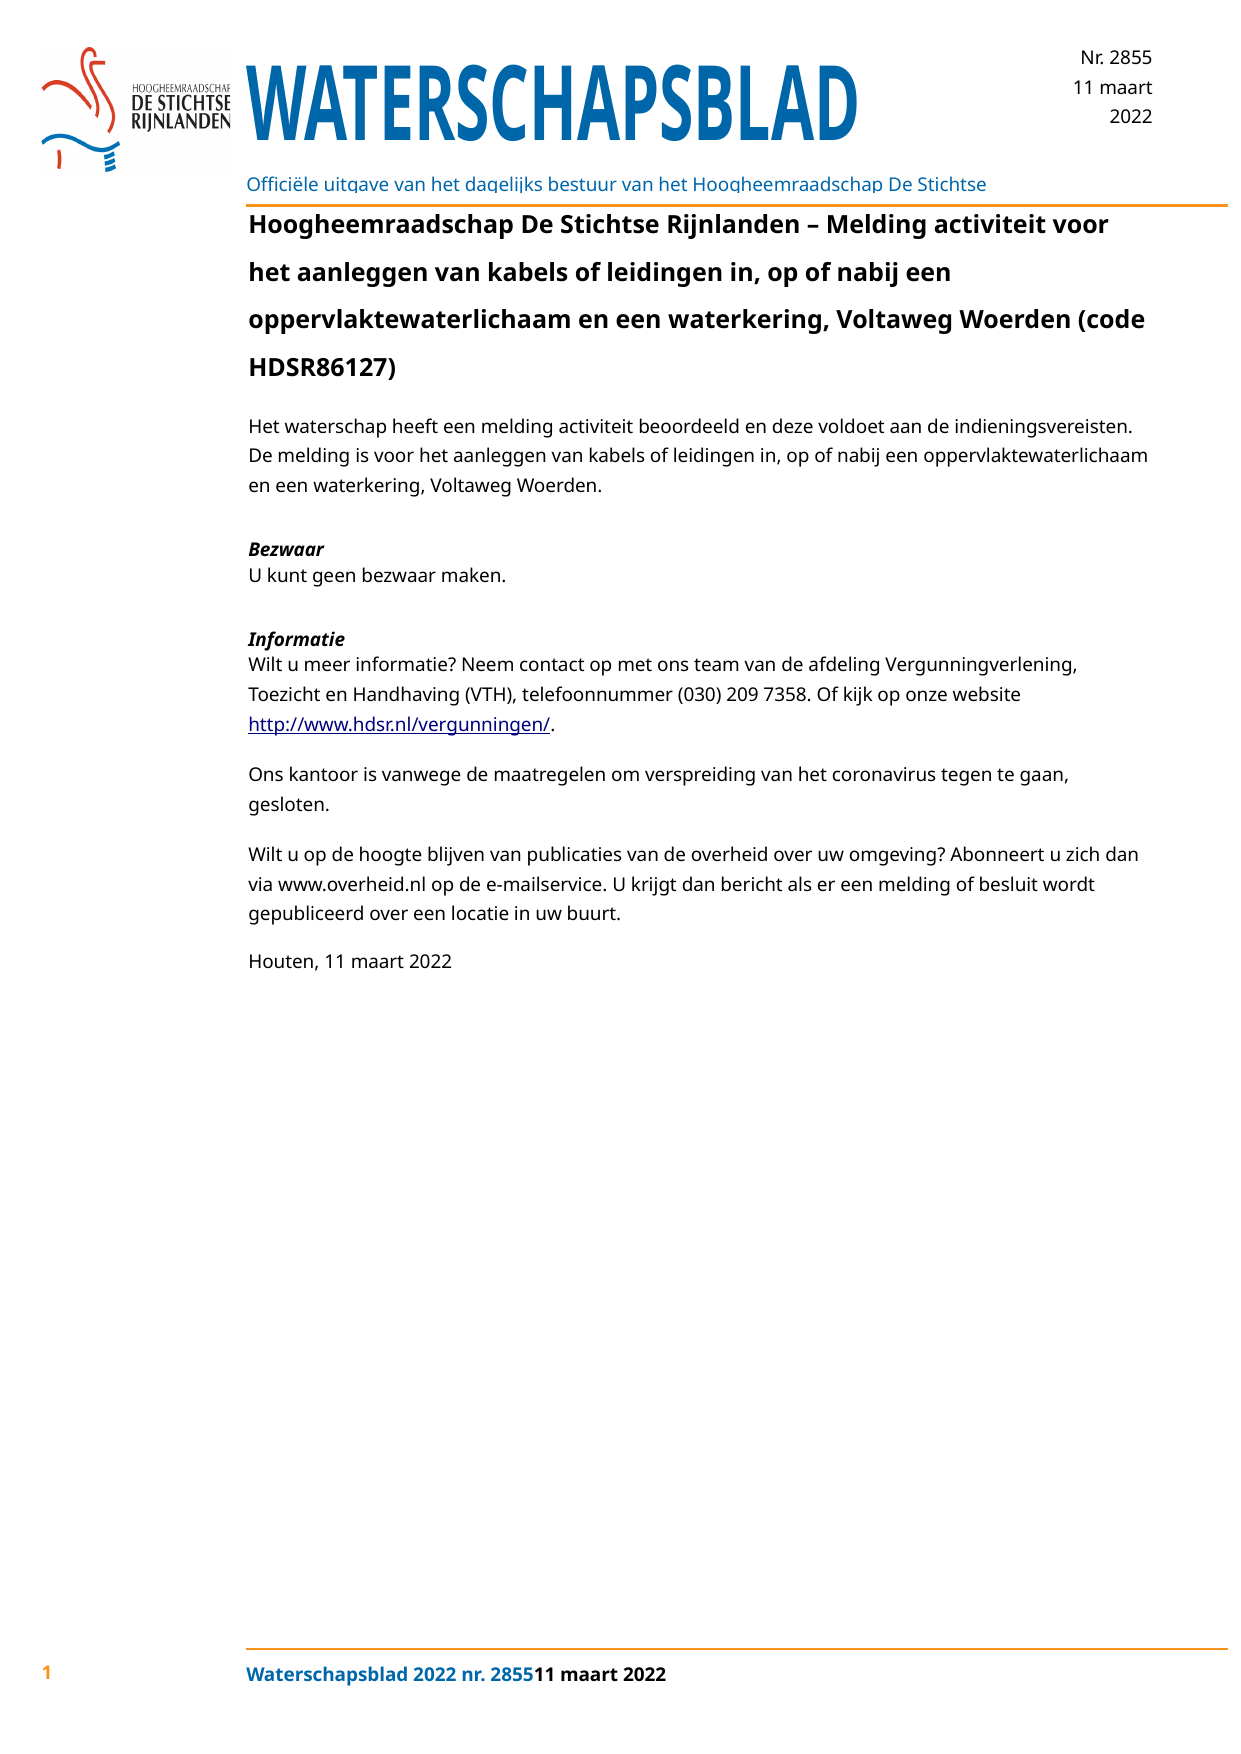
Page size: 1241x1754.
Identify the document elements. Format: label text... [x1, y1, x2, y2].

text Informatie [248, 626, 1152, 652]
text Houten, 11 maart 2022 [248, 948, 1152, 974]
text Hoogheemraadschap De Stichtse Rijnlanden – Melding activiteit voor het aanleggen van kabels of leidingen in, op of nabij een oppervlaktewaterlichaam en een waterkering, Voltaweg Woerden (code HDSR86127) [248, 207, 1152, 384]
text Het waterschap heeft een melding activiteit beoordeeld en deze voldoet aan de indieningsvereisten. De melding is voor het aanleggen van kabels of leidingen in, op of nabij een oppervlaktewaterlichaam en een waterkering, Voltaweg Woerden. [248, 413, 1152, 498]
picture [41, 47, 231, 172]
text Wilt u meer informatie? Neem contact op met ons team van de afdeling Vergunningverlening, Toezicht en Handhaving (VTH), telefoonnummer (030) 209 7358. Of kijk op onze website http://www.hdsr.nl/vergunningen/. [248, 652, 1152, 737]
text U kunt geen bezwaar maken. [248, 562, 1152, 588]
text Bezwaar [248, 536, 1152, 562]
text Ons kantoor is vanwege de maatregelen om verspreiding van het coronavirus tegen te gaan, gesloten. [248, 761, 1152, 817]
text Wilt u op de hoogte blijven van publicaties van de overheid over uw omgeving? Abonneert u zich dan via www.overheid.nl op de e-mailservice. U krijgt dan bericht als er een melding of besluit wordt gepubliceerd over een locatie in uw buurt. [248, 841, 1152, 926]
